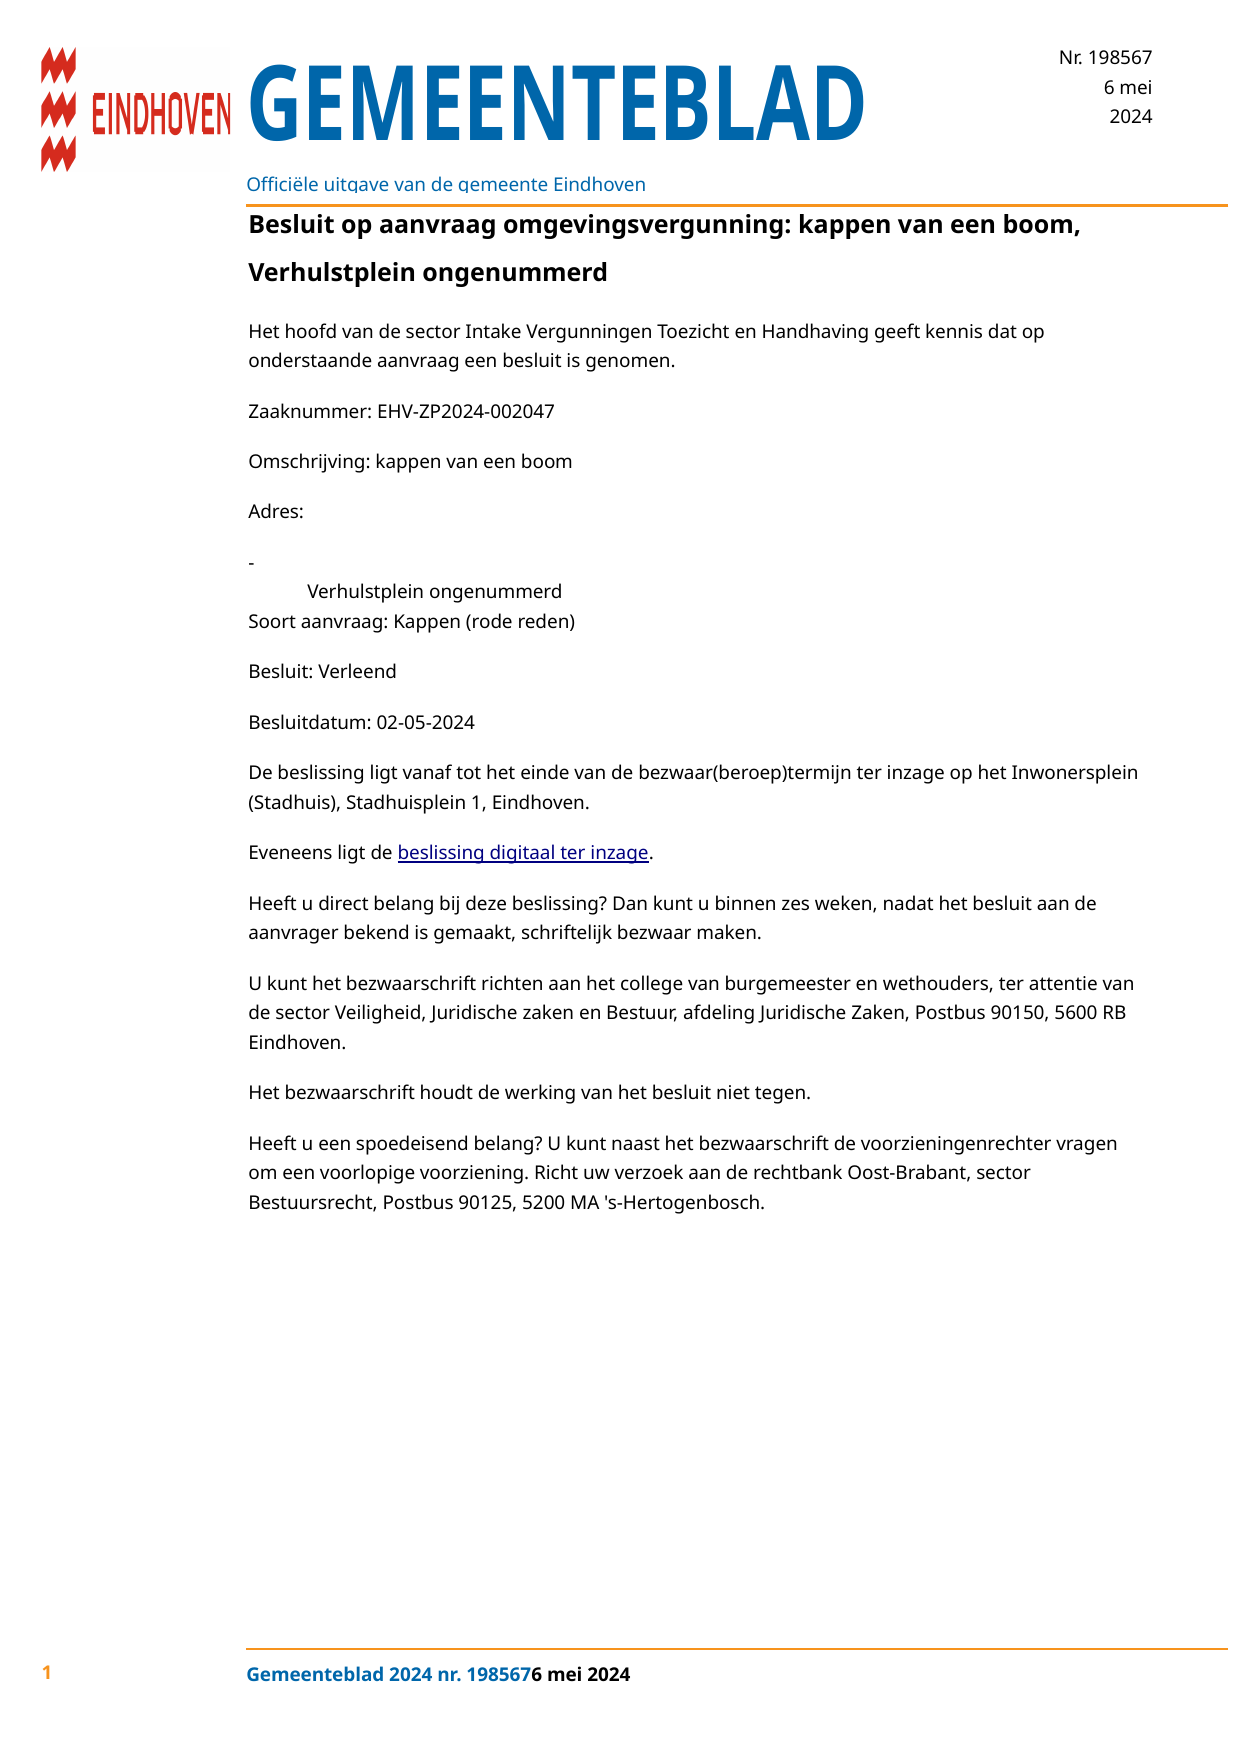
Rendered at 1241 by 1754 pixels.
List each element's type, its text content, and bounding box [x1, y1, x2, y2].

picture [41, 47, 231, 172]
text Zaaknummer: EHV-ZP2024-002047 [248, 398, 1152, 424]
text Besluit: Verleend [248, 659, 1152, 684]
list Verhulstplein ongenummerd [248, 579, 1152, 604]
text Het bezwaarschrift houdt de werking van het besluit niet tegen. [248, 1079, 1152, 1105]
text Soort aanvraag: Kappen (rode reden) [248, 608, 1152, 634]
text Heeft u direct belang bij deze beslissing? Dan kunt u binnen zes weken, nadat het besluit aan de aanvrager bekend is gemaakt, schriftelijk bezwaar maken. [248, 890, 1152, 945]
text Heeft u een spoedeisend belang? U kunt naast het bezwaarschrift de voorzieningenrechter vragen om een voorlopige voorziening. Richt uw verzoek aan de rechtbank Oost-Brabant, sector Bestuursrecht, Postbus 90125, 5200 MA 's-Hertogenbosch. [248, 1130, 1152, 1215]
text Eveneens ligt de beslissing digitaal ter inzage. [248, 839, 1152, 865]
text U kunt het bezwaarschrift richten aan het college van burgemeester en wethouders, ter attentie van de sector Veiligheid, Juridische zaken en Bestuur, afdeling Juridische Zaken, Postbus 90150, 5600 RB Eindhoven. [248, 970, 1152, 1055]
text Het hoofd van de sector Intake Vergunningen Toezicht en Handhaving geeft kennis dat op onderstaande aanvraag een besluit is genomen. [248, 318, 1152, 373]
text Adres: [248, 499, 1152, 524]
text Omschrijving: kappen van een boom [248, 448, 1152, 474]
text Besluitdatum: 02-05-2024 [248, 709, 1152, 735]
text De beslissing ligt vanaf tot het einde van de bezwaar(beroep)termijn ter inzage op het Inwonersplein (Stadhuis), Stadhuisplein 1, Eindhoven. [248, 759, 1152, 815]
text Besluit op aanvraag omgevingsvergunning: kappen van een boom, Verhulstplein ongenummerd [248, 207, 1152, 288]
